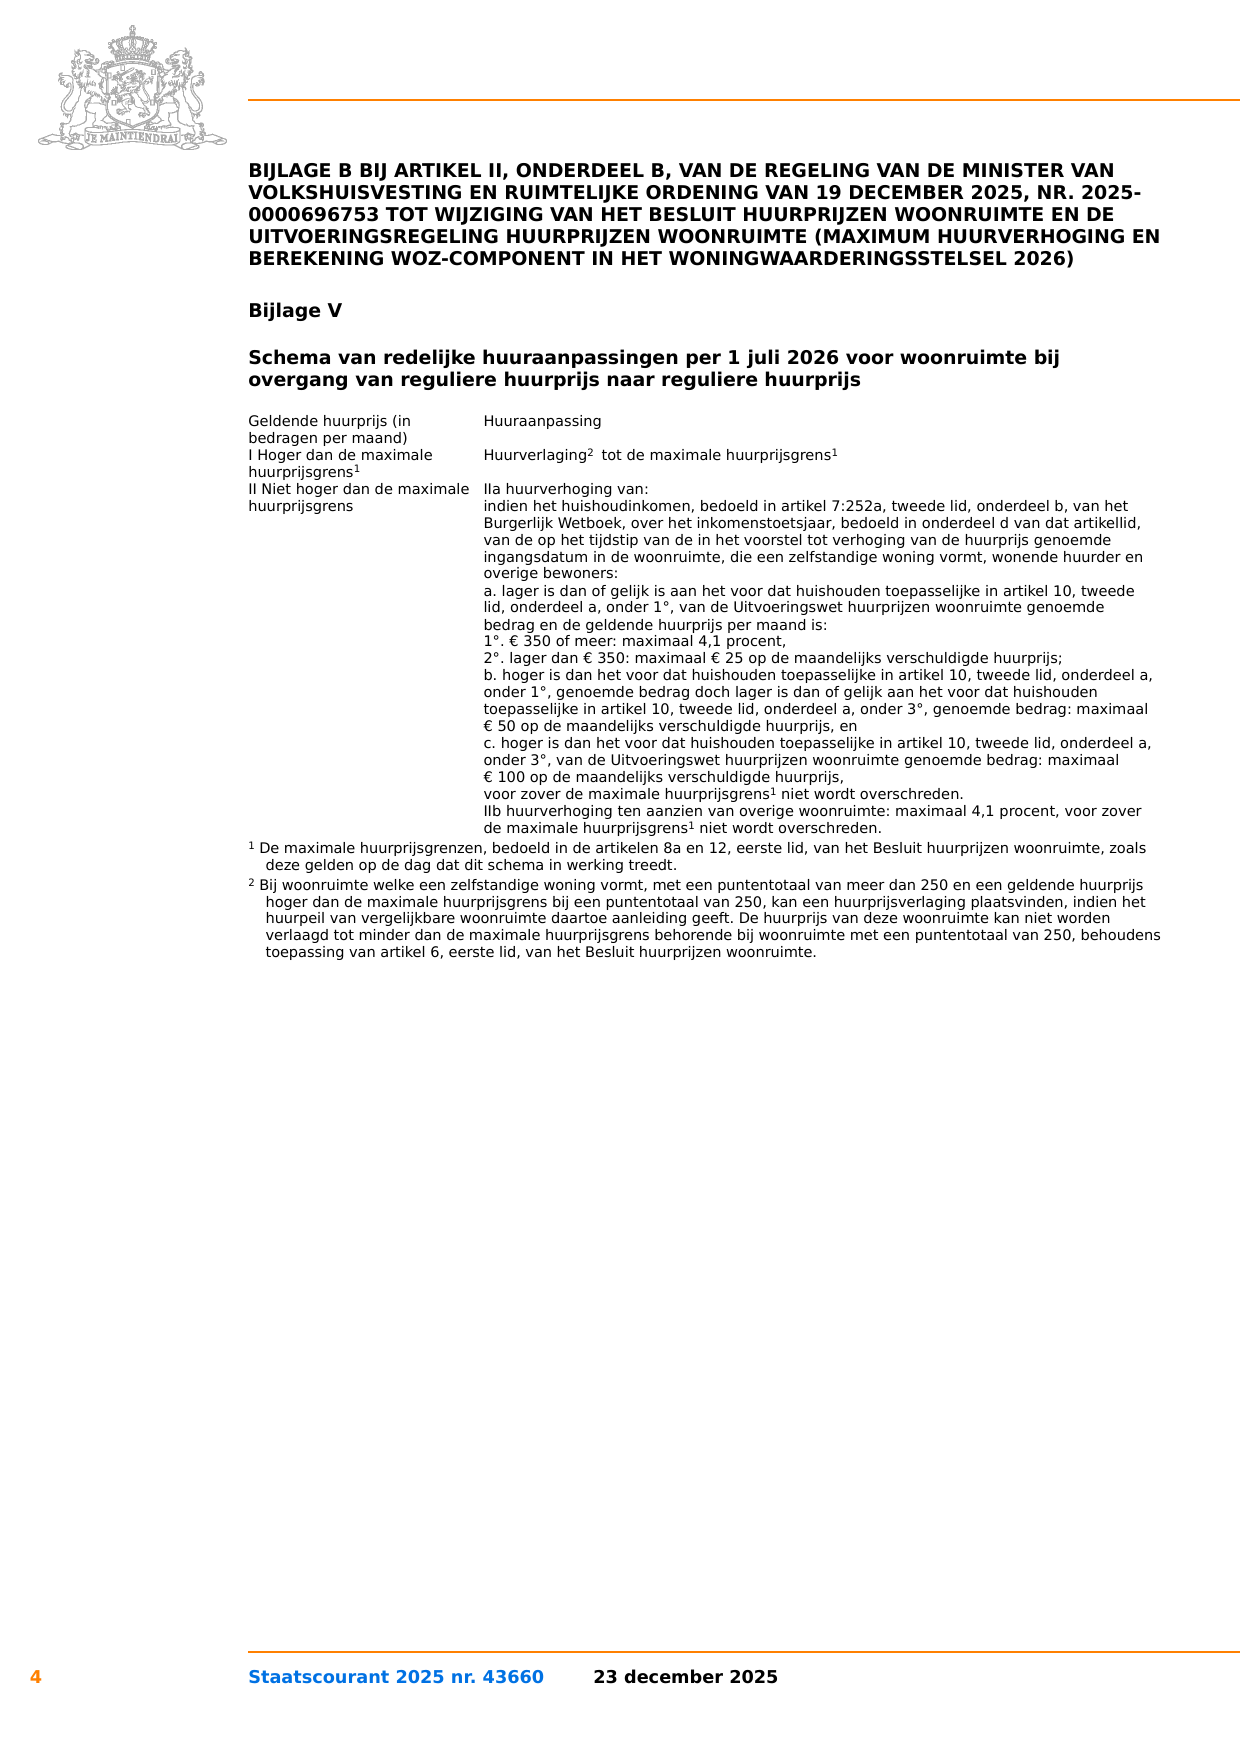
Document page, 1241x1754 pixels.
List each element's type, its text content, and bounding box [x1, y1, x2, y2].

text Schema van redelijke huuraanpassingen per 1 juli 2026 voor woonruimte bij overgang van reguliere huurprijs naar reguliere huurprijs [248, 347, 1163, 391]
picture [38, 25, 227, 150]
table_cell I Hoger dan de maximale huurprijsgrens1 [248, 447, 477, 481]
table_cell II Niet hoger dan de maximale huurprijsgrens [248, 481, 477, 803]
table_cell IIa huurverhoging van: indien het huishoudinkomen, bedoeld in artikel 7:252a, tweede lid, onderdeel b, van het Burgerlijk Wetboek, over het inkomenstoetsjaar, bedoeld in onderdeel d van dat artikellid, van de op het tijdstip van de in het voorstel tot verhoging van de huurprijs genoemde ingangsdatum in de woonruimte, die een zelfstandige woning vormt, wonende huurder en overige bewoners: a. lager is dan of gelijk is aan het voor dat huishouden toepasselijke in artikel 10, tweede lid, onderdeel a, onder 1°, van de Uitvoeringswet huurprijzen woonruimte genoemde bedrag en de geldende huurprijs per maand is: 1°. € 350 of meer: maximaal 4,1 procent, 2°. lager dan € 350: maximaal € 25 op de maandelijks verschuldigde huurprijs; b. hoger is dan het voor dat huishouden toepasselijke in artikel 10, tweede lid, onderdeel a, onder 1°, genoemde bedrag doch lager is dan of gelijk aan het voor dat huishouden toepasselijke in artikel 10, tweede lid, onderdeel a, onder 3°, genoemde bedrag: maximaal € 50 op de maandelijks verschuldigde huurprijs, en c. hoger is dan het voor dat huishouden toepasselijke in artikel 10, tweede lid, onderdeel a, onder 3°, van de Uitvoeringswet huurprijzen woonruimte genoemde bedrag: maximaal € 100 op de maandelijks verschuldigde huurprijs, voor zover de maximale huurprijsgrens1 niet wordt overschreden. [477, 481, 1163, 803]
table_cell Huurverlaging2 tot de maximale huurprijsgrens1 [477, 447, 1163, 481]
table_header Geldende huurprijs (in bedragen per maand) [248, 413, 477, 447]
subtitle BIJLAGE B BIJ ARTIKEL II, ONDERDEEL B, VAN DE REGELING VAN DE MINISTER VAN VOLKSHUISVESTING EN RUIMTELIJKE ORDENING VAN 19 DECEMBER 2025, NR. 2025-0000696753 TOT WIJZIGING VAN HET BESLUIT HUURPRIJZEN WOONRUIMTE EN DE UITVOERINGSREGELING HUURPRIJZEN WOONRUIMTE (MAXIMUM HUURVERHOGING EN BEREKENING WOZ-COMPONENT IN HET WONINGWAARDERINGSSTELSEL 2026) [248, 160, 1163, 270]
subtitle Bijlage V [248, 300, 1163, 322]
table_cell IIb huurverhoging ten aanzien van overige woonruimte: maximaal 4,1 procent, voor zover de maximale huurprijsgrens1 niet wordt overschreden. [477, 803, 1163, 837]
table_cell [248, 803, 477, 837]
table_cell 1 De maximale huurprijsgrenzen, bedoeld in de artikelen 8a en 12, eerste lid, van het Besluit huurprijzen woonruimte, zoals deze gelden op de dag dat dit schema in werking treedt. 2 Bij woonruimte welke een zelfstandige woning vormt, met een puntentotaal van meer dan 250 en een geldende huurprijs hoger dan de maximale huurprijsgrens bij een puntentotaal van 250, kan een huurprijsverlaging plaatsvinden, indien het huurpeil van vergelijkbare woonruimte daartoe aanleiding geeft. De huurprijs van deze woonruimte kan niet worden verlaagd tot minder dan de maximale huurprijsgrens behorende bij woonruimte met een puntentotaal van 250, behoudens toepassing van artikel 6, eerste lid, van het Besluit huurprijzen woonruimte. [248, 837, 1163, 961]
table_header Huuraanpassing [477, 413, 1163, 447]
